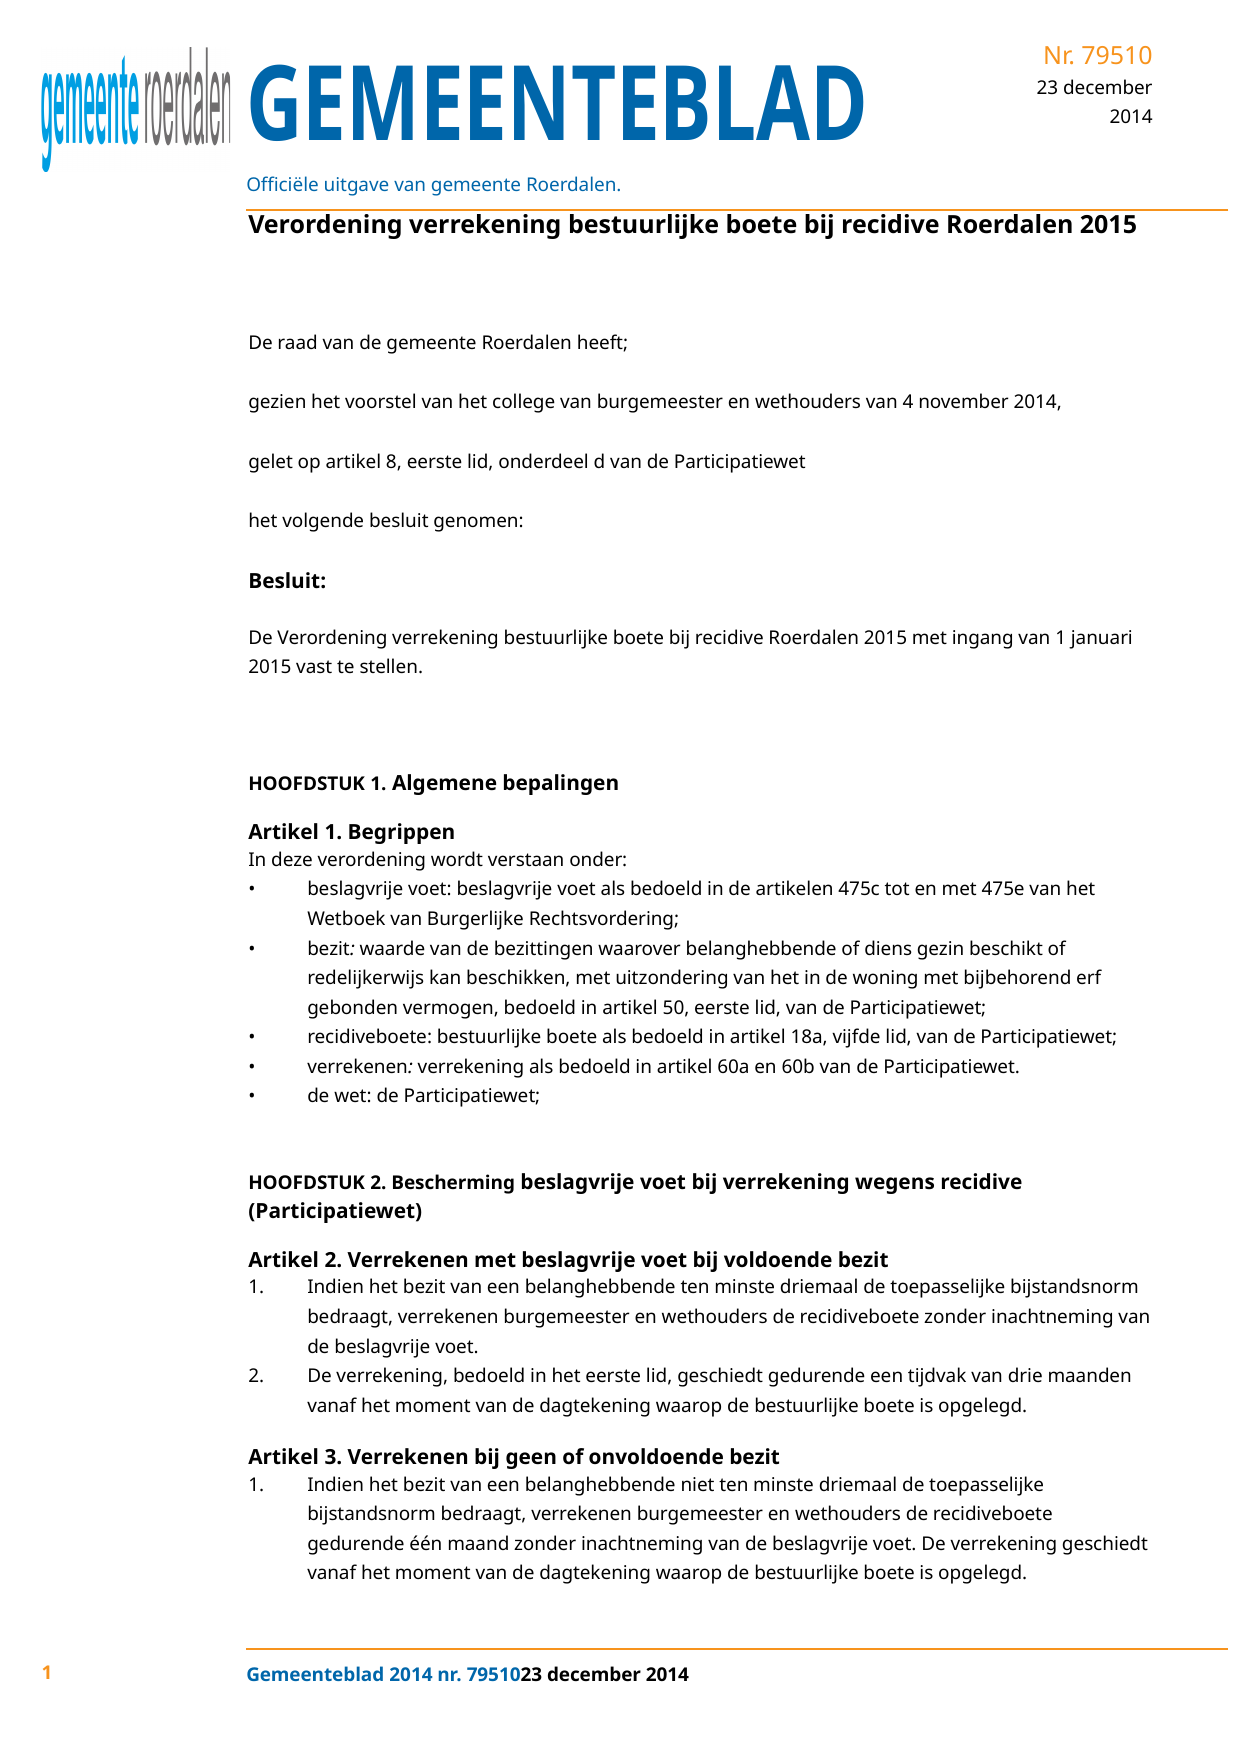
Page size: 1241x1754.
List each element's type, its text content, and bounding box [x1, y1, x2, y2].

text het volgende besluit genomen: [248, 507, 1152, 533]
text HOOFDSTUK 2. Bescherming beslagvrije voet bij verrekening wegens recidive (Participatiewet) [248, 1167, 1152, 1224]
list recidiveboete: bestuurlijke boete als bedoeld in artikel 18a, vijfde lid, van de Participatiewet; [248, 1023, 1152, 1049]
text Artikel 2. Verrekenen met beslagvrije voet bij voldoende bezit [248, 1245, 1152, 1274]
text Verordening verrekening bestuurlijke boete bij recidive Roerdalen 2015 [248, 211, 1152, 241]
list verrekenen: verrekening als bedoeld in artikel 60a en 60b van de Participatiewet. [248, 1053, 1152, 1079]
text Artikel 1. Begrippen [248, 817, 1152, 846]
list de wet: de Participatiewet; [248, 1083, 1152, 1108]
list Indien het bezit van een belanghebbende ten minste driemaal de toepasselijke bijstandsnorm bedraagt, verrekenen burgemeester en wethouders de recidiveboete zonder inachtneming van de beslagvrije voet. [248, 1274, 1152, 1358]
picture [41, 47, 231, 172]
text In deze verordening wordt verstaan onder: [248, 846, 1152, 872]
text HOOFDSTUK 1. Algemene bepalingen [248, 768, 1152, 797]
picture [41, 134, 48, 172]
text Artikel 3. Verrekenen bij geen of onvoldoende bezit [248, 1442, 1152, 1471]
list Indien het bezit van een belanghebbende niet ten minste driemaal de toepasselijke bijstandsnorm bedraagt, verrekenen burgemeester en wethouders de recidiveboete gedurende één maand zonder inachtneming van de beslagvrije voet. De verrekening geschiedt vanaf het moment van de dagtekening waarop de bestuurlijke boete is opgelegd. [248, 1471, 1152, 1585]
list bezit: waarde van de bezittingen waarover belanghebbende of diens gezin beschikt of redelijkerwijs kan beschikken, met uitzondering van het in de woning met bijbehorend erf gebonden vermogen, bedoeld in artikel 50, eerste lid, van de Participatiewet; [248, 935, 1152, 1019]
list beslagvrije voet: beslagvrije voet als bedoeld in de artikelen 475c tot en met 475e van het Wetboek van Burgerlijke Rechtsvordering; [248, 876, 1152, 931]
text gelet op artikel 8, eerste lid, onderdeel d van de Participatiewet [248, 448, 1152, 473]
text gezien het voorstel van het college van burgemeester en wethouders van 4 november 2014, [248, 389, 1152, 414]
text De Verordening verrekening bestuurlijke boete bij recidive Roerdalen 2015 met ingang van 1 januari 2015 vast te stellen. [248, 624, 1152, 679]
text Besluit: [248, 566, 1152, 594]
text De raad van de gemeente Roerdalen heeft; [248, 329, 1152, 355]
list De verrekening, bedoeld in het eerste lid, geschiedt gedurende een tijdvak van drie maanden vanaf het moment van de dagtekening waarop de bestuurlijke boete is opgelegd. [248, 1362, 1152, 1418]
